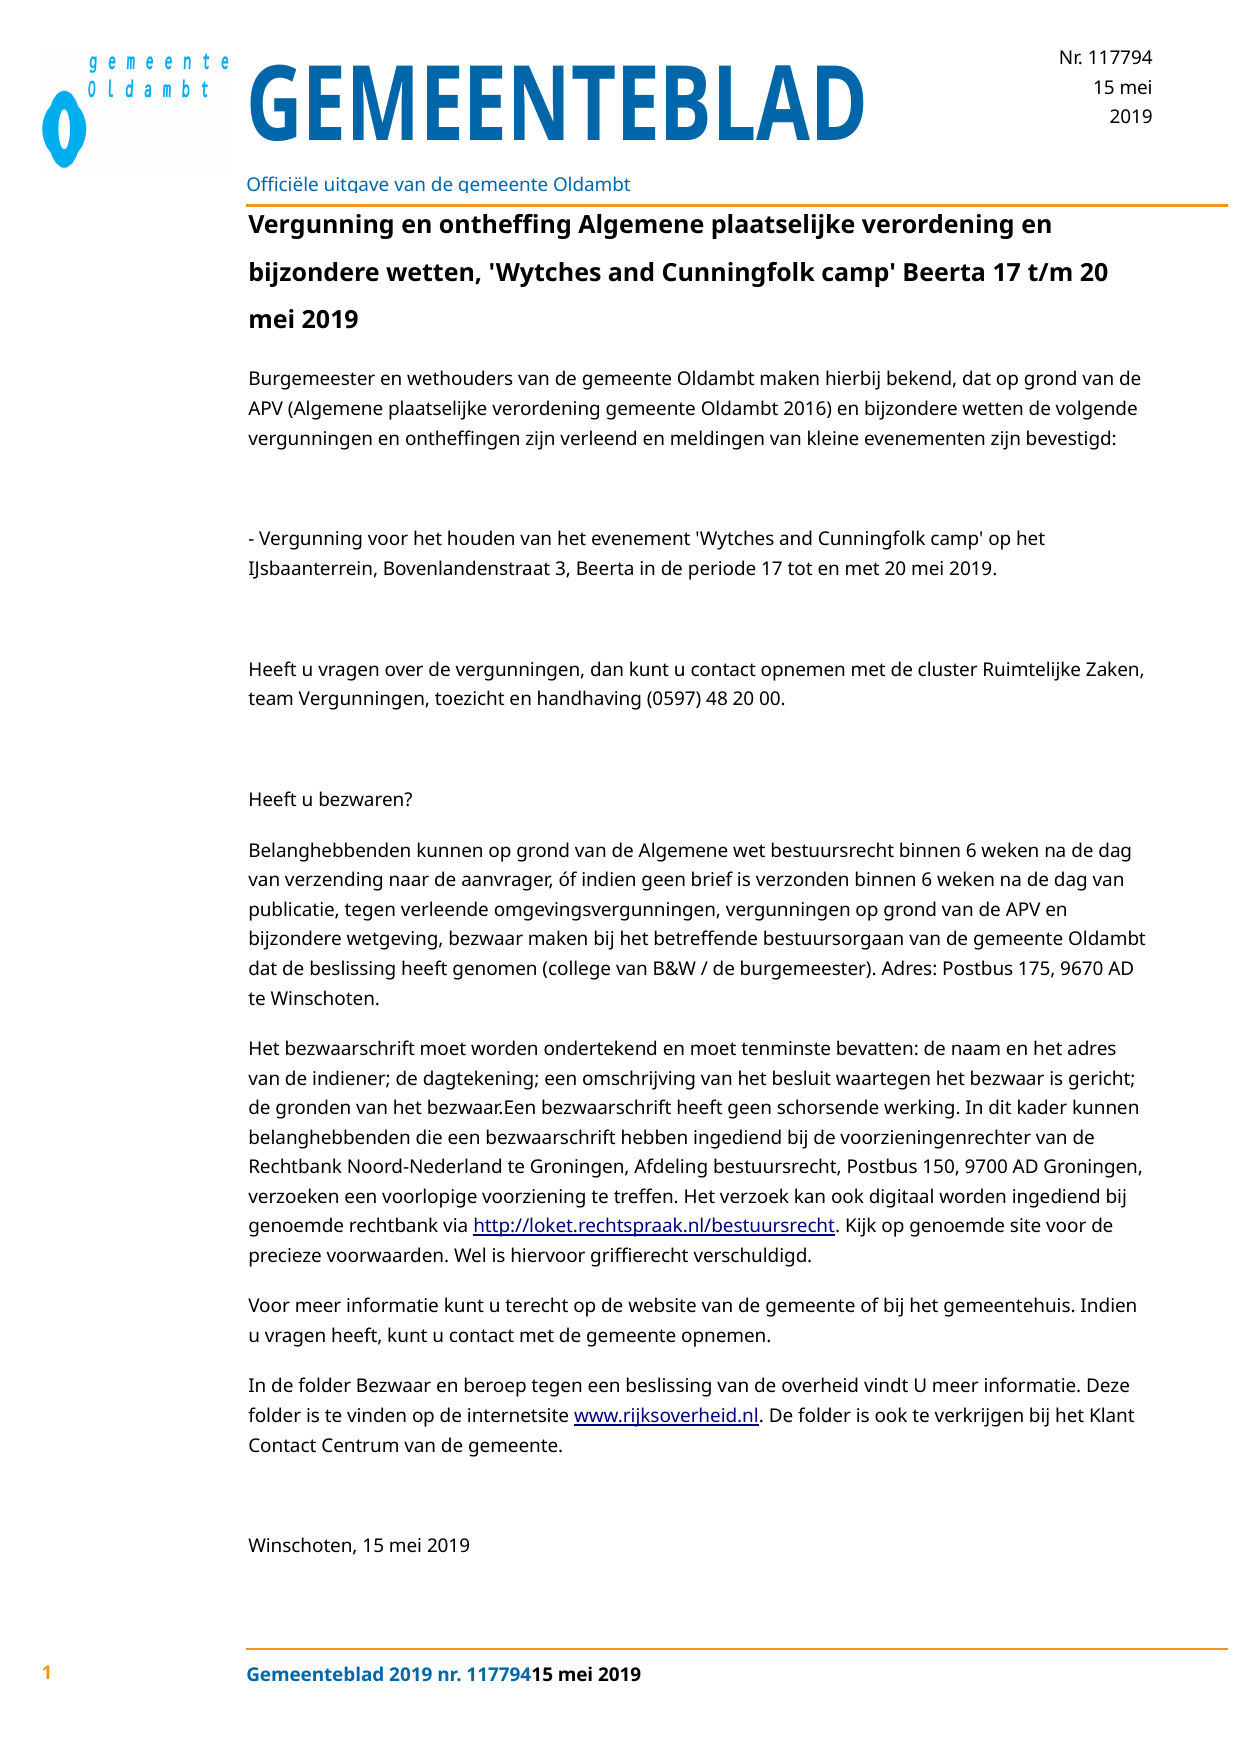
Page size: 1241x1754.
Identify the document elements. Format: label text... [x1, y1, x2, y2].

text Het bezwaarschrift moet worden ondertekend en moet tenminste bevatten: de naam en het adres van de indiener; de dagtekening; een omschrijving van het besluit waartegen het bezwaar is gericht; de gronden van het bezwaar.Een bezwaarschrift heeft geen schorsende werking. In dit kader kunnen belanghebbenden die een bezwaarschrift hebben ingediend bij de voorzieningenrechter van de Rechtbank Noord-Nederland te Groningen, Afdeling bestuursrecht, Postbus 150, 9700 AD Groningen, verzoeken een voorlopige voorziening te treffen. Het verzoek kan ook digitaal worden ingediend bij genoemde rechtbank via http://loket.rechtspraak.nl/bestuursrecht. Kijk op genoemde site voor de precieze voorwaarden. Wel is hiervoor griffierecht verschuldigd. [248, 1035, 1152, 1268]
text Heeft u vragen over de vergunningen, dan kunt u contact opnemen met de cluster Ruimtelijke Zaken, team Vergunningen, toezicht en handhaving (0597) 48 20 00. [248, 656, 1152, 711]
text In de folder Bezwaar en beroep tegen een beslissing van de overheid vindt U meer informatie. Deze folder is te vinden op de internetsite www.rijksoverheid.nl. De folder is ook te verkrijgen bij het Klant Contact Centrum van de gemeente. [248, 1373, 1152, 1457]
text Voor meer informatie kunt u terecht op de website van de gemeente of bij het gemeentehuis. Indien u vragen heeft, kunt u contact met de gemeente opnemen. [248, 1293, 1152, 1348]
text Heeft u bezwaren? [248, 786, 1152, 812]
text Vergunning en ontheffing Algemene plaatselijke verordening en bijzondere wetten, 'Wytches and Cunningfolk camp' Beerta 17 t/m 20 mei 2019 [248, 207, 1152, 336]
text Burgemeester en wethouders van de gemeente Oldambt maken hierbij bekend, dat op grond van de APV (Algemene plaatselijke verordening gemeente Oldambt 2016) en bijzondere wetten de volgende vergunningen en ontheffingen zijn verleend en meldingen van kleine evenementen zijn bevestigd: [248, 366, 1152, 450]
text - Vergunning voor het houden van het evenement 'Wytches and Cunningfolk camp' op het IJsbaanterrein, Bovenlandenstraat 3, Beerta in de periode 17 tot en met 20 mei 2019. [248, 526, 1152, 581]
picture [41, 47, 231, 172]
text Winschoten, 15 mei 2019 [248, 1533, 1152, 1558]
text Belanghebbenden kunnen op grond van de Algemene wet bestuursrecht binnen 6 weken na de dag van verzending naar de aanvrager, óf indien geen brief is verzonden binnen 6 weken na de dag van publicatie, tegen verleende omgevingsvergunningen, vergunningen op grond van de APV en bijzondere wetgeving, bezwaar maken bij het betreffende bestuursorgaan van de gemeente Oldambt dat de beslissing heeft genomen (college van B&W / de burgemeester). Adres: Postbus 175, 9670 AD te Winschoten. [248, 837, 1152, 1010]
